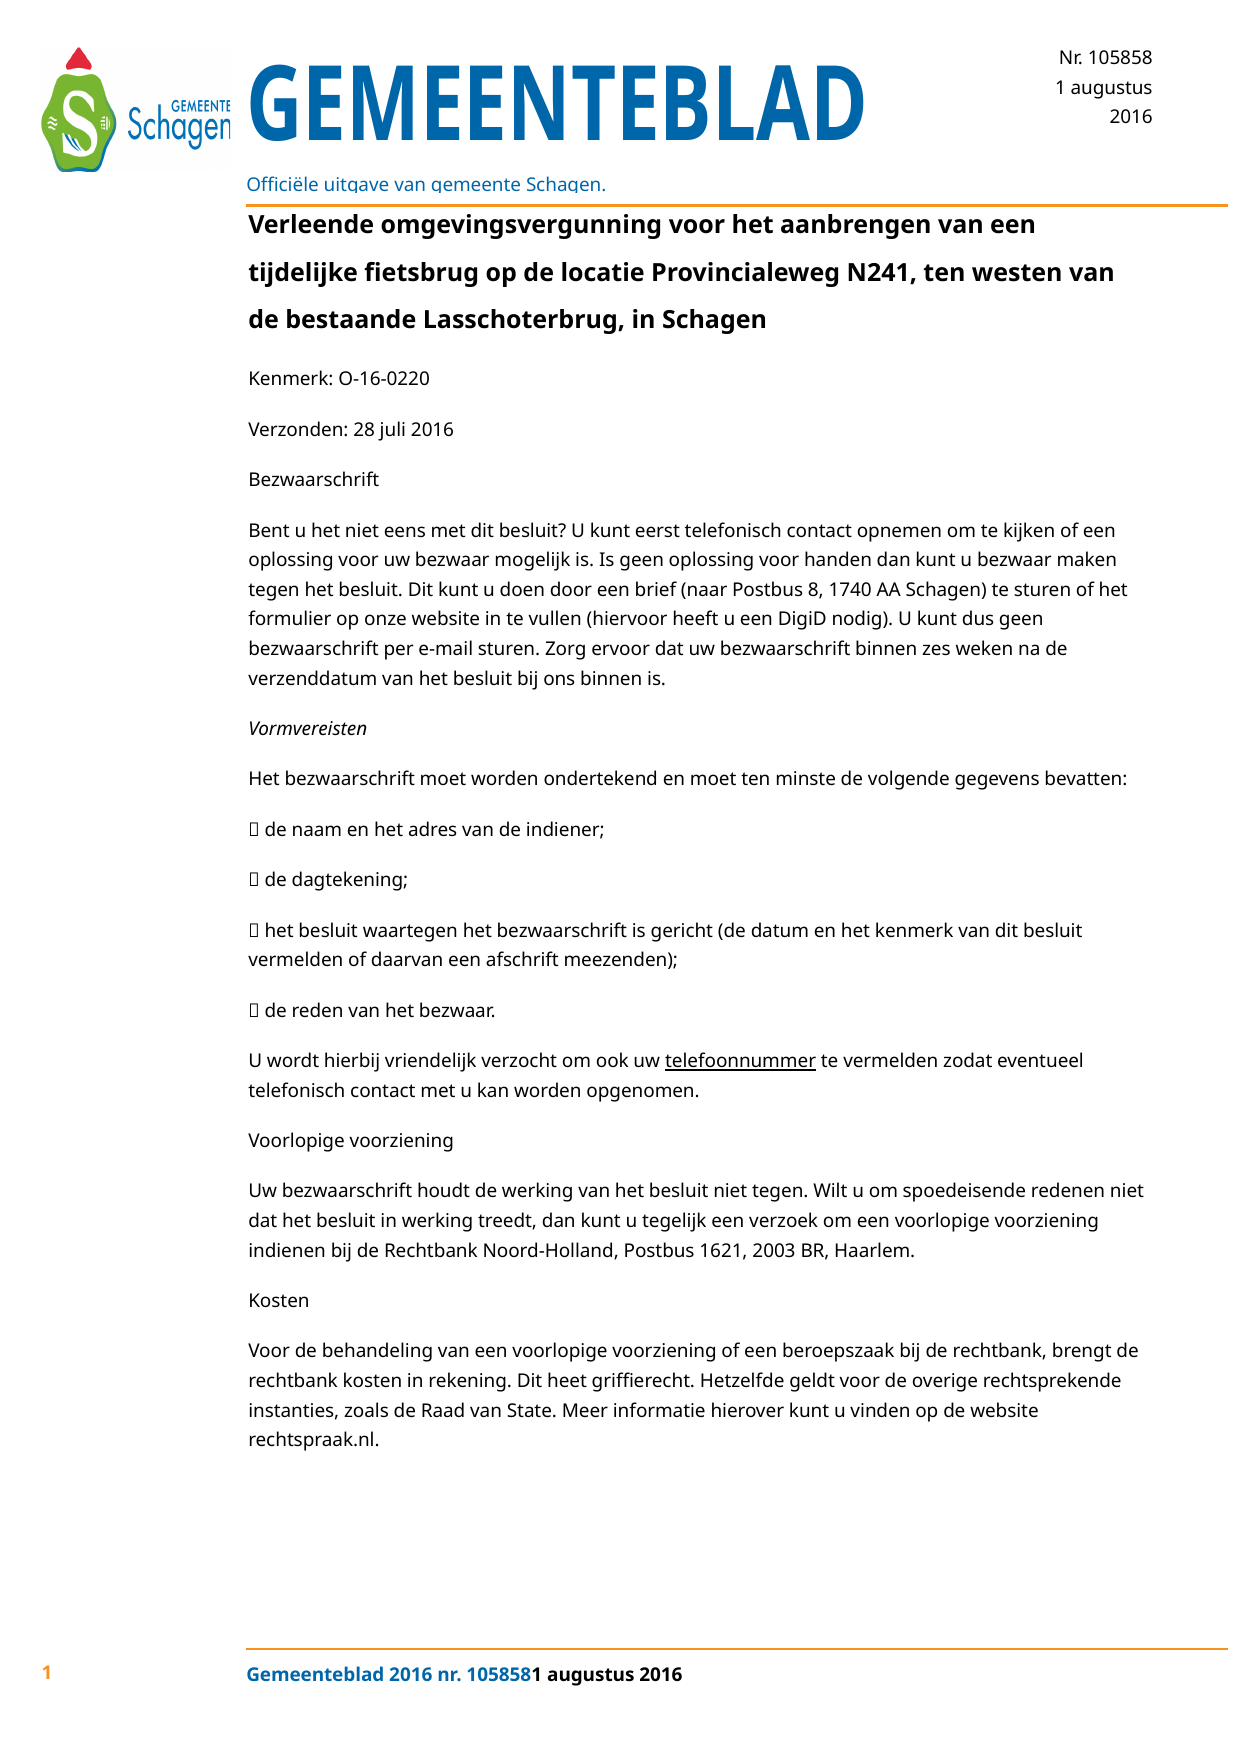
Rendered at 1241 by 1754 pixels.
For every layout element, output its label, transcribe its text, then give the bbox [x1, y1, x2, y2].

picture [41, 47, 231, 172]
text  de dagtekening; [248, 866, 1152, 892]
text Kosten [248, 1287, 1152, 1313]
text Verzonden: 28 juli 2016 [248, 416, 1152, 442]
text Bent u het niet eens met dit besluit? U kunt eerst telefonisch contact opnemen om te kijken of een oplossing voor uw bezwaar mogelijk is. Is geen oplossing voor handen dan kunt u bezwaar maken tegen het besluit. Dit kunt u doen door een brief (naar Postbus 8, 1740 AA Schagen) te sturen of het formulier op onze website in te vullen (hiervoor heeft u een DigiD nodig). U kunt dus geen bezwaarschrift per e-mail sturen. Zorg ervoor dat uw bezwaarschrift binnen zes weken na de verzenddatum van het besluit bij ons binnen is. [248, 517, 1152, 690]
text Voorlopige voorziening [248, 1127, 1152, 1153]
text Uw bezwaarschrift houdt de werking van het besluit niet tegen. Wilt u om spoedeisende redenen niet dat het besluit in werking treedt, dan kunt u tegelijk een verzoek om een voorlopige voorziening indienen bij de Rechtbank Noord-Holland, Postbus 1621, 2003 BR, Haarlem. [248, 1178, 1152, 1262]
text Verleende omgevingsvergunning voor het aanbrengen van een tijdelijke fietsbrug op de locatie Provincialeweg N241, ten westen van de bestaande Lasschoterbrug, in Schagen [248, 207, 1152, 336]
text Het bezwaarschrift moet worden ondertekend en moet ten minste de volgende gegevens bevatten: [248, 766, 1152, 791]
text  de naam en het adres van de indiener; [248, 816, 1152, 842]
text Kenmerk: O-16-0220 [248, 366, 1152, 391]
text Vormvereisten [248, 715, 1152, 741]
text  het besluit waartegen het bezwaarschrift is gericht (de datum en het kenmerk van dit besluit vermelden of daarvan een afschrift meezenden); [248, 917, 1152, 972]
text Voor de behandeling van een voorlopige voorziening of een beroepszaak bij de rechtbank, brengt de rechtbank kosten in rekening. Dit heet griffierecht. Hetzelfde geldt voor de overige rechtsprekende instanties, zoals de Raad van State. Meer informatie hierover kunt u vinden op de website rechtspraak.nl. [248, 1338, 1152, 1452]
text Bezwaarschrift [248, 466, 1152, 492]
text U wordt hierbij vriendelijk verzocht om ook uw telefoonnummer te vermelden zodat eventueel telefonisch contact met u kan worden opgenomen. [248, 1047, 1152, 1102]
text  de reden van het bezwaar. [248, 997, 1152, 1022]
